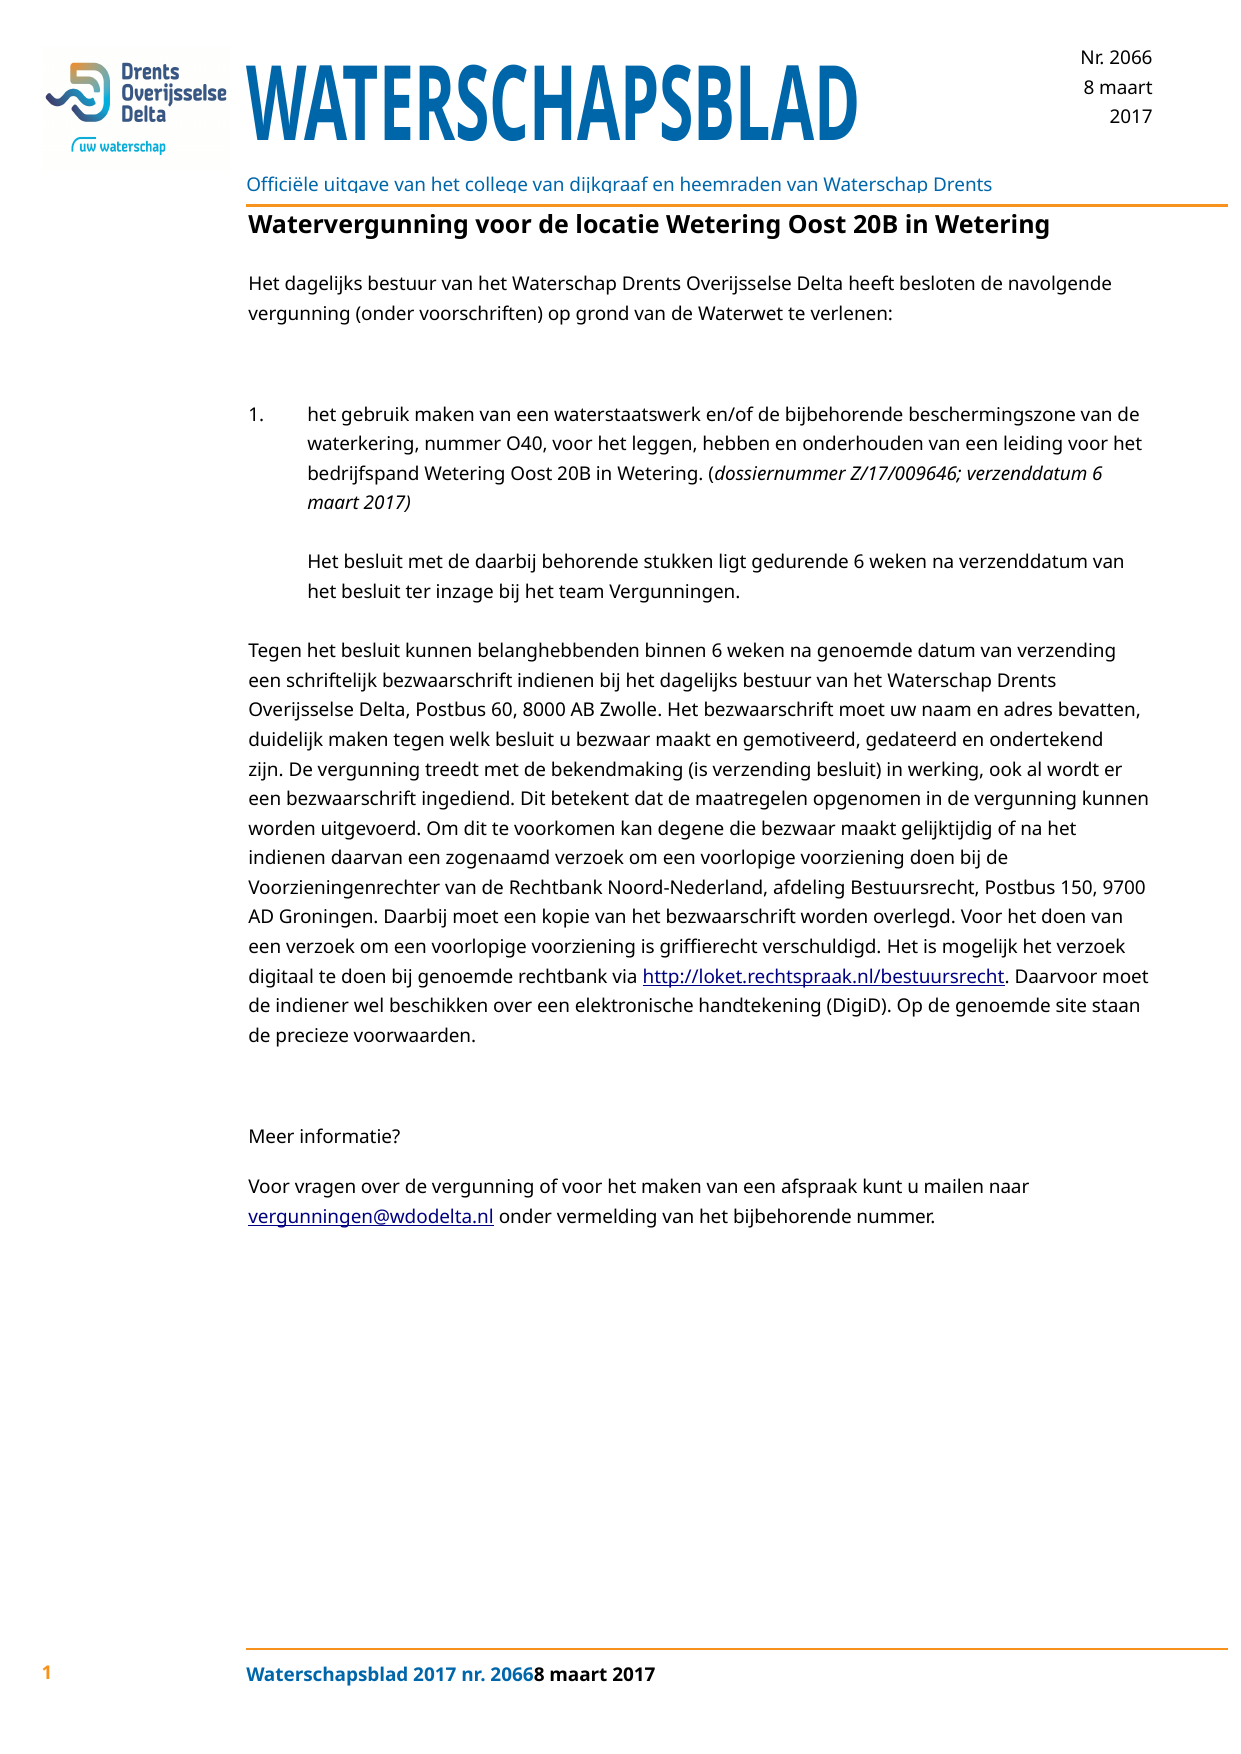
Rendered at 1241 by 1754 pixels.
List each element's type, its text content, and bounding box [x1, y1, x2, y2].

list het gebruik maken van een waterstaatswerk en/of de bijbehorende beschermingszone van de waterkering, nummer O40, voor het leggen, hebben en onderhouden van een leiding voor het bedrijfspand Wetering Oost 20B in Wetering. (dossiernummer Z/17/009646; verzenddatum 6 maart 2017) [248, 401, 1152, 515]
text Meer informatie? [248, 1123, 1152, 1148]
list Het besluit met de daarbij behorende stukken ligt gedurende 6 weken na verzenddatum van het besluit ter inzage bij het team Vergunningen. [248, 549, 1152, 604]
text Tegen het besluit kunnen belanghebbenden binnen 6 weken na genoemde datum van verzending een schriftelijk bezwaarschrift indienen bij het dagelijks bestuur van het Waterschap Drents Overijsselse Delta, Postbus 60, 8000 AB Zwolle. Het bezwaarschrift moet uw naam en adres bevatten, duidelijk maken tegen welk besluit u bezwaar maakt en gemotiveerd, gedateerd en ondertekend zijn. De vergunning treedt met de bekendmaking (is verzending besluit) in werking, ook al wordt er een bezwaarschrift ingediend. Dit betekent dat de maatregelen opgenomen in de vergunning kunnen worden uitgevoerd. Om dit te voorkomen kan degene die bezwaar maakt gelijktijdig of na het indienen daarvan een zogenaamd verzoek om een voorlopige voorziening doen bij de Voorzieningenrechter van de Rechtbank Noord-Nederland, afdeling Bestuursrecht, Postbus 150, 9700 AD Groningen. Daarbij moet een kopie van het bezwaarschrift worden overlegd. Voor het doen van een verzoek om een voorlopige voorziening is griffierecht verschuldigd. Het is mogelijk het verzoek digitaal te doen bij genoemde rechtbank via http://loket.rechtspraak.nl/bestuursrecht. Daarvoor moet de indiener wel beschikken over een elektronische handtekening (DigiD). Op de genoemde site staan de precieze voorwaarden. [248, 637, 1152, 1048]
text Voor vragen over de vergunning of voor het maken van een afspraak kunt u mailen naar vergunningen@wdodelta.nl onder vermelding van het bijbehorende nummer. [248, 1173, 1152, 1228]
text Het dagelijks bestuur van het Waterschap Drents Overijsselse Delta heeft besloten de navolgende vergunning (onder voorschriften) op grond van de Waterwet te verlenen: [248, 270, 1152, 326]
picture [41, 47, 231, 172]
text Watervergunning voor de locatie Wetering Oost 20B in Wetering [248, 207, 1152, 241]
